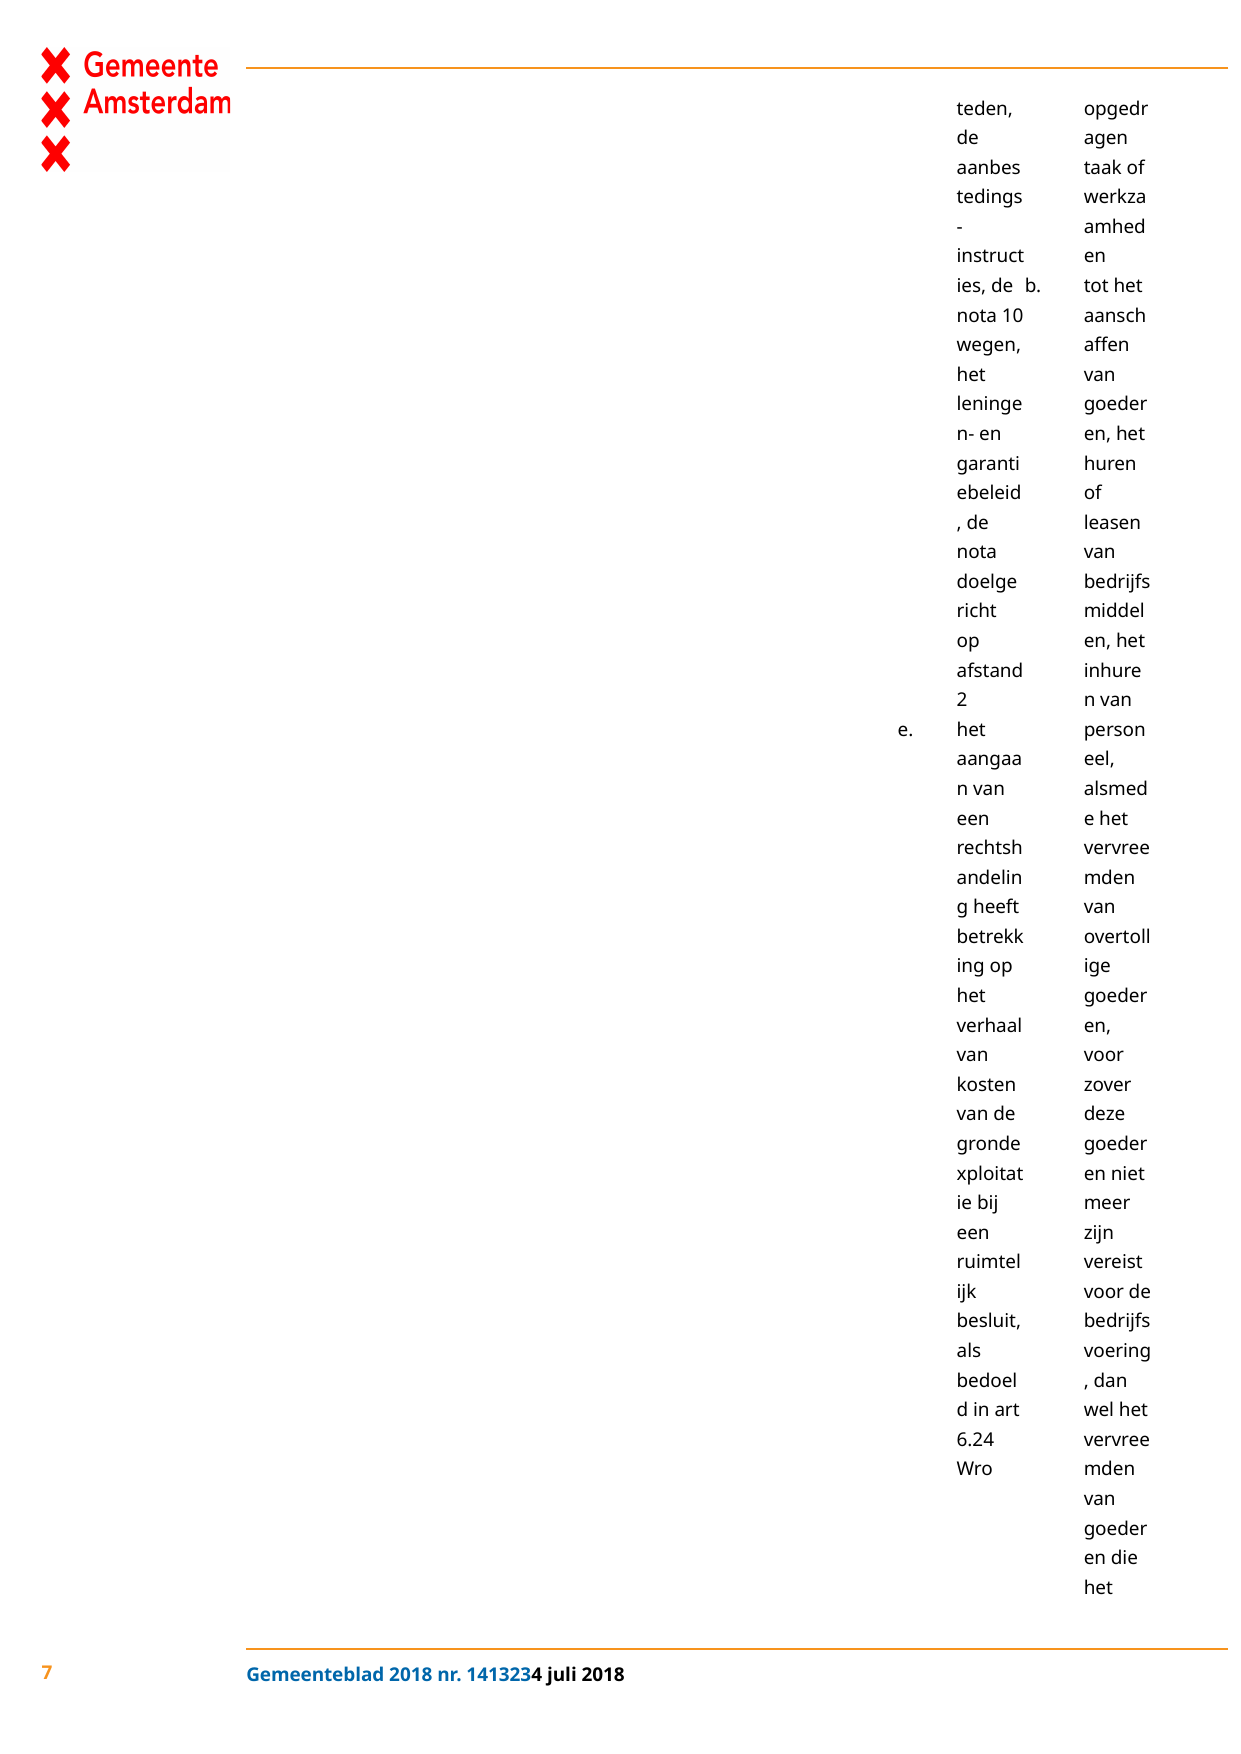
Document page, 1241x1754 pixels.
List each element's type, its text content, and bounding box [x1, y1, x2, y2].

table_cell [681, 95, 789, 1600]
table_cell [356, 95, 464, 1600]
table_cell [573, 95, 681, 1600]
table_cell [248, 95, 356, 1600]
table_cell opgedragen taak of werkzaamheden tot het aanschaffen van goederen, het huren of leasen van bedrijfsmiddelen, het inhuren van personeel, alsmede het vervreemden van overtollige goederen, voor zover deze goederen niet meer zijn vereist voor de bedrijfsvoering, dan wel het vervreemden van goederen die het [1025, 95, 1152, 1600]
table_cell teden, de aanbestedings-instructies, de nota 10 wegen, het leningen- en garantiebeleid, de nota doelgericht op afstand 2 het aangaan van een rechtshandeling heeft betrekking op het verhaal van kosten van de grondexploitatie bij een ruimtelijk besluit, als bedoeld in art 6.24 Wro [898, 95, 1024, 1600]
table_cell [789, 95, 897, 1600]
table_cell [465, 95, 573, 1600]
picture [41, 47, 231, 172]
